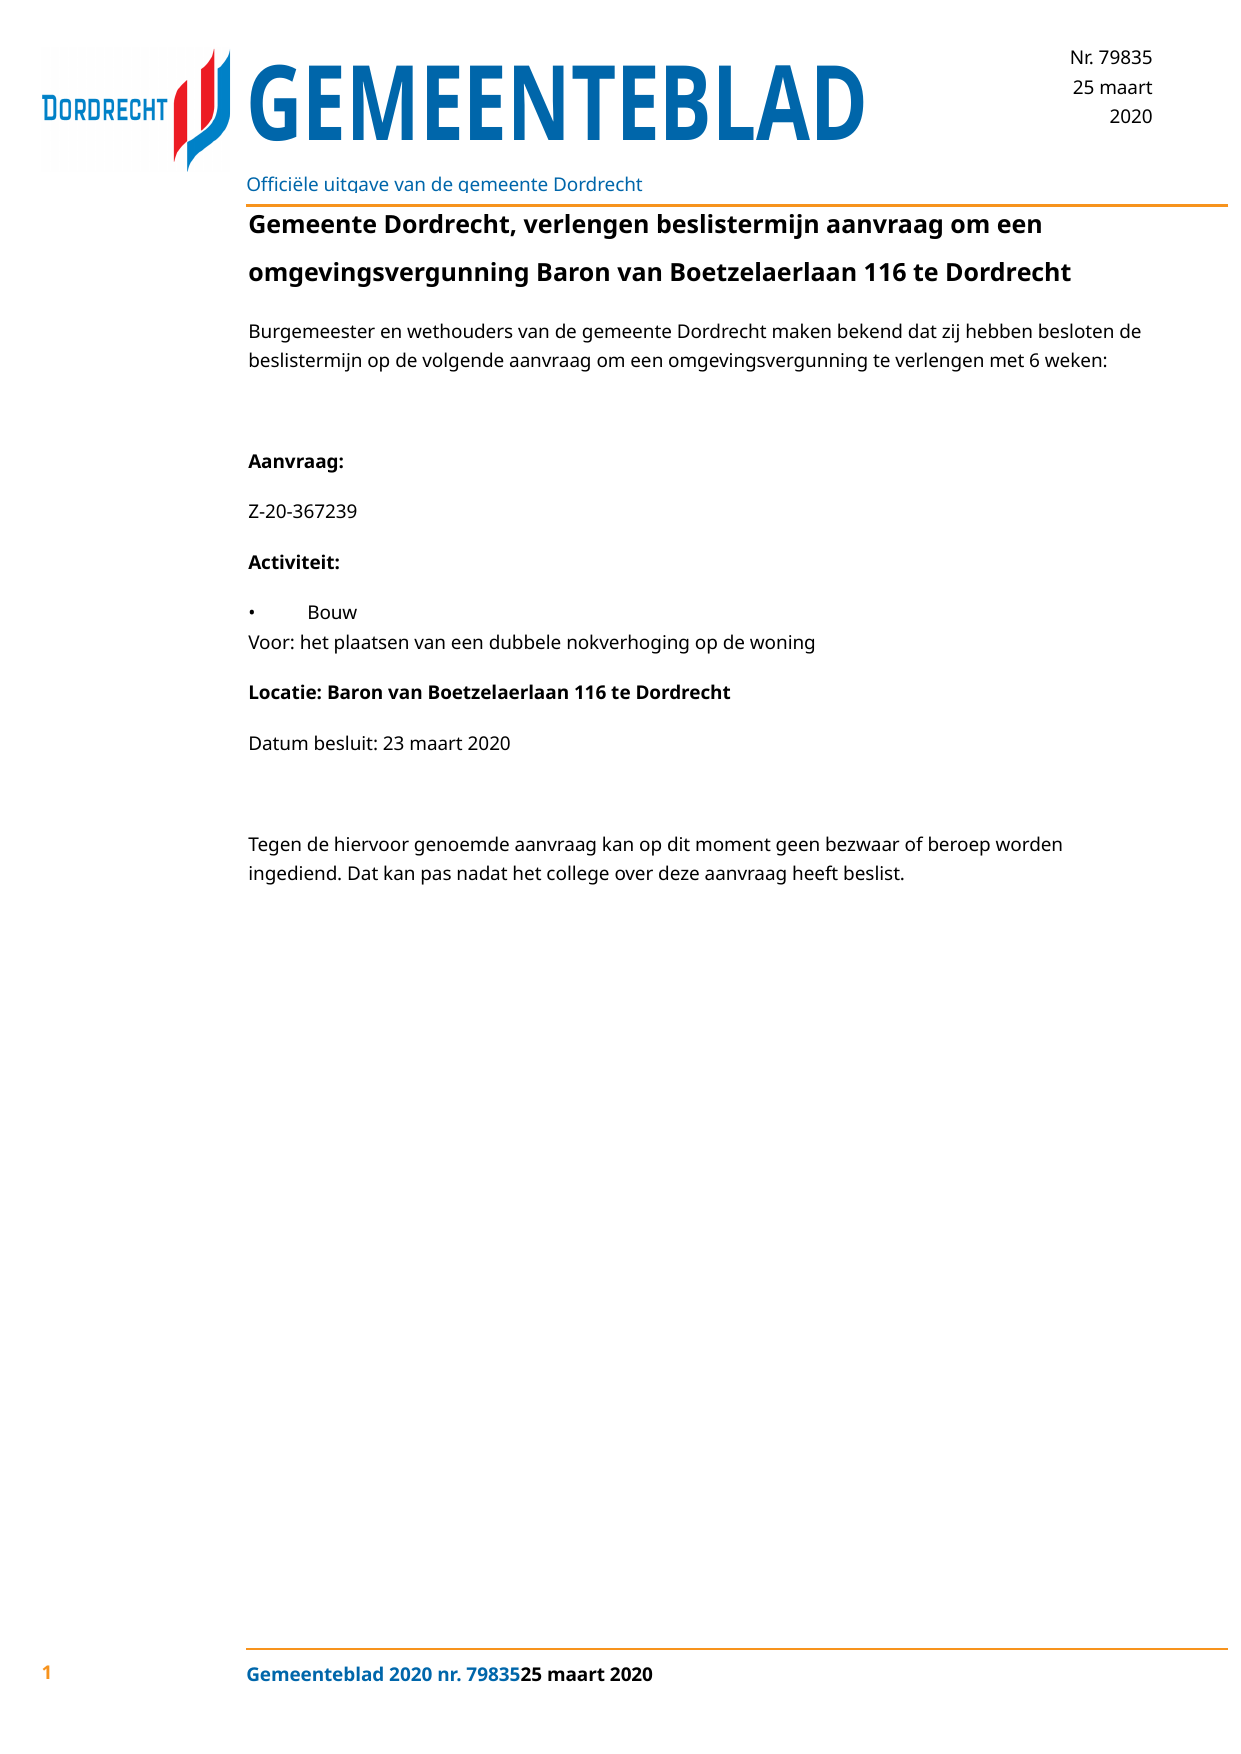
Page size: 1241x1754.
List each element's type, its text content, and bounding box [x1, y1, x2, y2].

text Tegen de hiervoor genoemde aanvraag kan op dit moment geen bezwaar of beroep worden ingediend. Dat kan pas nadat het college over deze aanvraag heeft beslist. [248, 831, 1152, 886]
text Burgemeester en wethouders van de gemeente Dordrecht maken bekend dat zij hebben besloten de beslistermijn op de volgende aanvraag om een omgevingsvergunning te verlengen met 6 weken: [248, 318, 1152, 373]
text Activiteit: [248, 549, 1152, 575]
text Datum besluit: 23 maart 2020 [248, 730, 1152, 756]
text Voor: het plaatsen van een dubbele nokverhoging op de woning [248, 629, 1152, 655]
list Bouw [248, 599, 1152, 625]
text Aanvraag: [248, 448, 1152, 474]
text Locatie: Baron van Boetzelaerlaan 116 te Dordrecht [248, 679, 1152, 705]
picture [41, 47, 231, 172]
text Z-20-367239 [248, 499, 1152, 524]
text Gemeente Dordrecht, verlengen beslistermijn aanvraag om een omgevingsvergunning Baron van Boetzelaerlaan 116 te Dordrecht [248, 207, 1152, 288]
